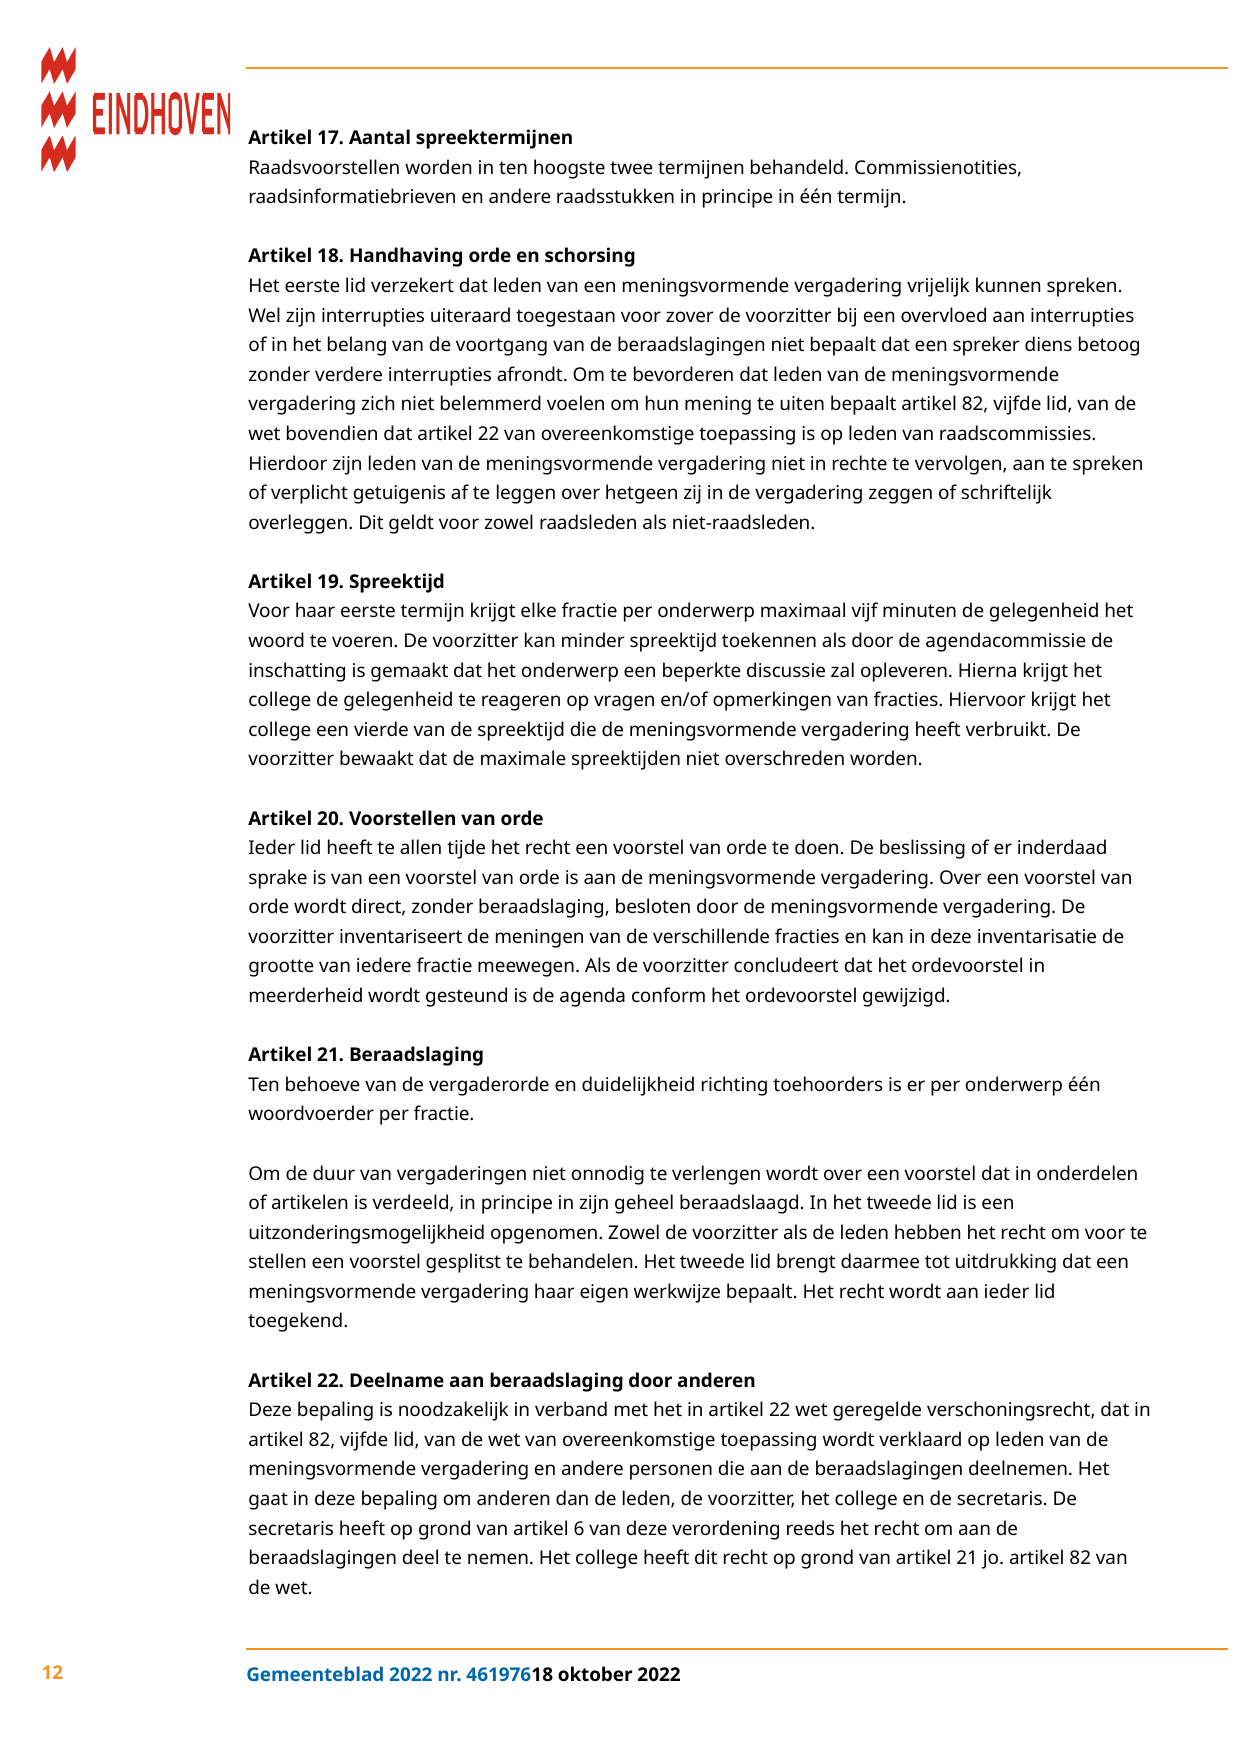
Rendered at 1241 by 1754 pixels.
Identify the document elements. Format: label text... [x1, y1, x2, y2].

text Ieder lid heeft te allen tijde het recht een voorstel van orde te doen. De beslissing of er inderdaad sprake is van een voorstel van orde is aan de meningsvormende vergadering. Over een voorstel van orde wordt direct, zonder beraadslaging, besloten door de meningsvormende vergadering. De voorzitter inventariseert de meningen van de verschillende fracties en kan in deze inventarisatie de grootte van iedere fractie meewegen. Als de voorzitter concludeert dat het ordevoorstel in meerderheid wordt gesteund is de agenda conform het ordevoorstel gewijzigd. [248, 834, 1152, 1008]
text Artikel 18. Handhaving orde en schorsing [248, 243, 1152, 268]
text Artikel 22. Deelname aan beraadslaging door anderen [248, 1367, 1152, 1393]
text Het eerste lid verzekert dat leden van een meningsvormende vergadering vrijelijk kunnen spreken. Wel zijn interrupties uiteraard toegestaan voor zover de voorzitter bij een overvloed aan interrupties of in het belang van de voortgang van de beraadslagingen niet bepaalt dat een spreker diens betoog zonder verdere interrupties afrondt. Om te bevorderen dat leden van de meningsvormende vergadering zich niet belemmerd voelen om hun mening te uiten bepaalt artikel 82, vijfde lid, van de wet bovendien dat artikel 22 van overeenkomstige toepassing is op leden van raadscommissies. Hierdoor zijn leden van de meningsvormende vergadering niet in rechte te vervolgen, aan te spreken of verplicht getuigenis af te leggen over hetgeen zij in de vergadering zeggen of schriftelijk overleggen. Dit geldt voor zowel raadsleden als niet-raadsleden. [248, 272, 1152, 535]
text Om de duur van vergaderingen niet onnodig te verlengen wordt over een voorstel dat in onderdelen of artikelen is verdeeld, in principe in zijn geheel beraadslaagd. In het tweede lid is een uitzonderingsmogelijkheid opgenomen. Zowel de voorzitter als de leden hebben het recht om voor te stellen een voorstel gesplitst te behandelen. Het tweede lid brengt daarmee tot uitdrukking dat een meningsvormende vergadering haar eigen werkwijze bepaalt. Het recht wordt aan ieder lid toegekend. [248, 1160, 1152, 1333]
text Artikel 17. Aantal spreektermijnen [248, 124, 1152, 150]
text Artikel 19. Spreektijd [248, 568, 1152, 594]
picture [41, 47, 231, 172]
text Voor haar eerste termijn krijgt elke fractie per onderwerp maximaal vijf minuten de gelegenheid het woord te voeren. De voorzitter kan minder spreektijd toekennen als door de agendacommissie de inschatting is gemaakt dat het onderwerp een beperkte discussie zal opleveren. Hierna krijgt het college de gelegenheid te reageren op vragen en/of opmerkingen van fracties. Hiervoor krijgt het college een vierde van de spreektijd die de meningsvormende vergadering heeft verbruikt. De voorzitter bewaakt dat de maximale spreektijden niet overschreden worden. [248, 598, 1152, 771]
text Ten behoeve van de vergaderorde en duidelijkheid richting toehoorders is er per onderwerp één woordvoerder per fractie. [248, 1071, 1152, 1126]
text Deze bepaling is noodzakelijk in verband met het in artikel 22 wet geregelde verschoningsrecht, dat in artikel 82, vijfde lid, van de wet van overeenkomstige toepassing wordt verklaard op leden van de meningsvormende vergadering en andere personen die aan de beraadslagingen deelnemen. Het gaat in deze bepaling om anderen dan de leden, de voorzitter, het college en de secretaris. De secretaris heeft op grond van artikel 6 van deze verordening reeds het recht om aan de beraadslagingen deel te nemen. Het college heeft dit recht op grond van artikel 21 jo. artikel 82 van de wet. [248, 1396, 1152, 1600]
text Artikel 20. Voorstellen van orde [248, 805, 1152, 831]
text Artikel 21. Beraadslaging [248, 1041, 1152, 1067]
text Raadsvoorstellen worden in ten hoogste twee termijnen behandeld. Commissienotities, raadsinformatiebrieven en andere raadsstukken in principe in één termijn. [248, 154, 1152, 209]
